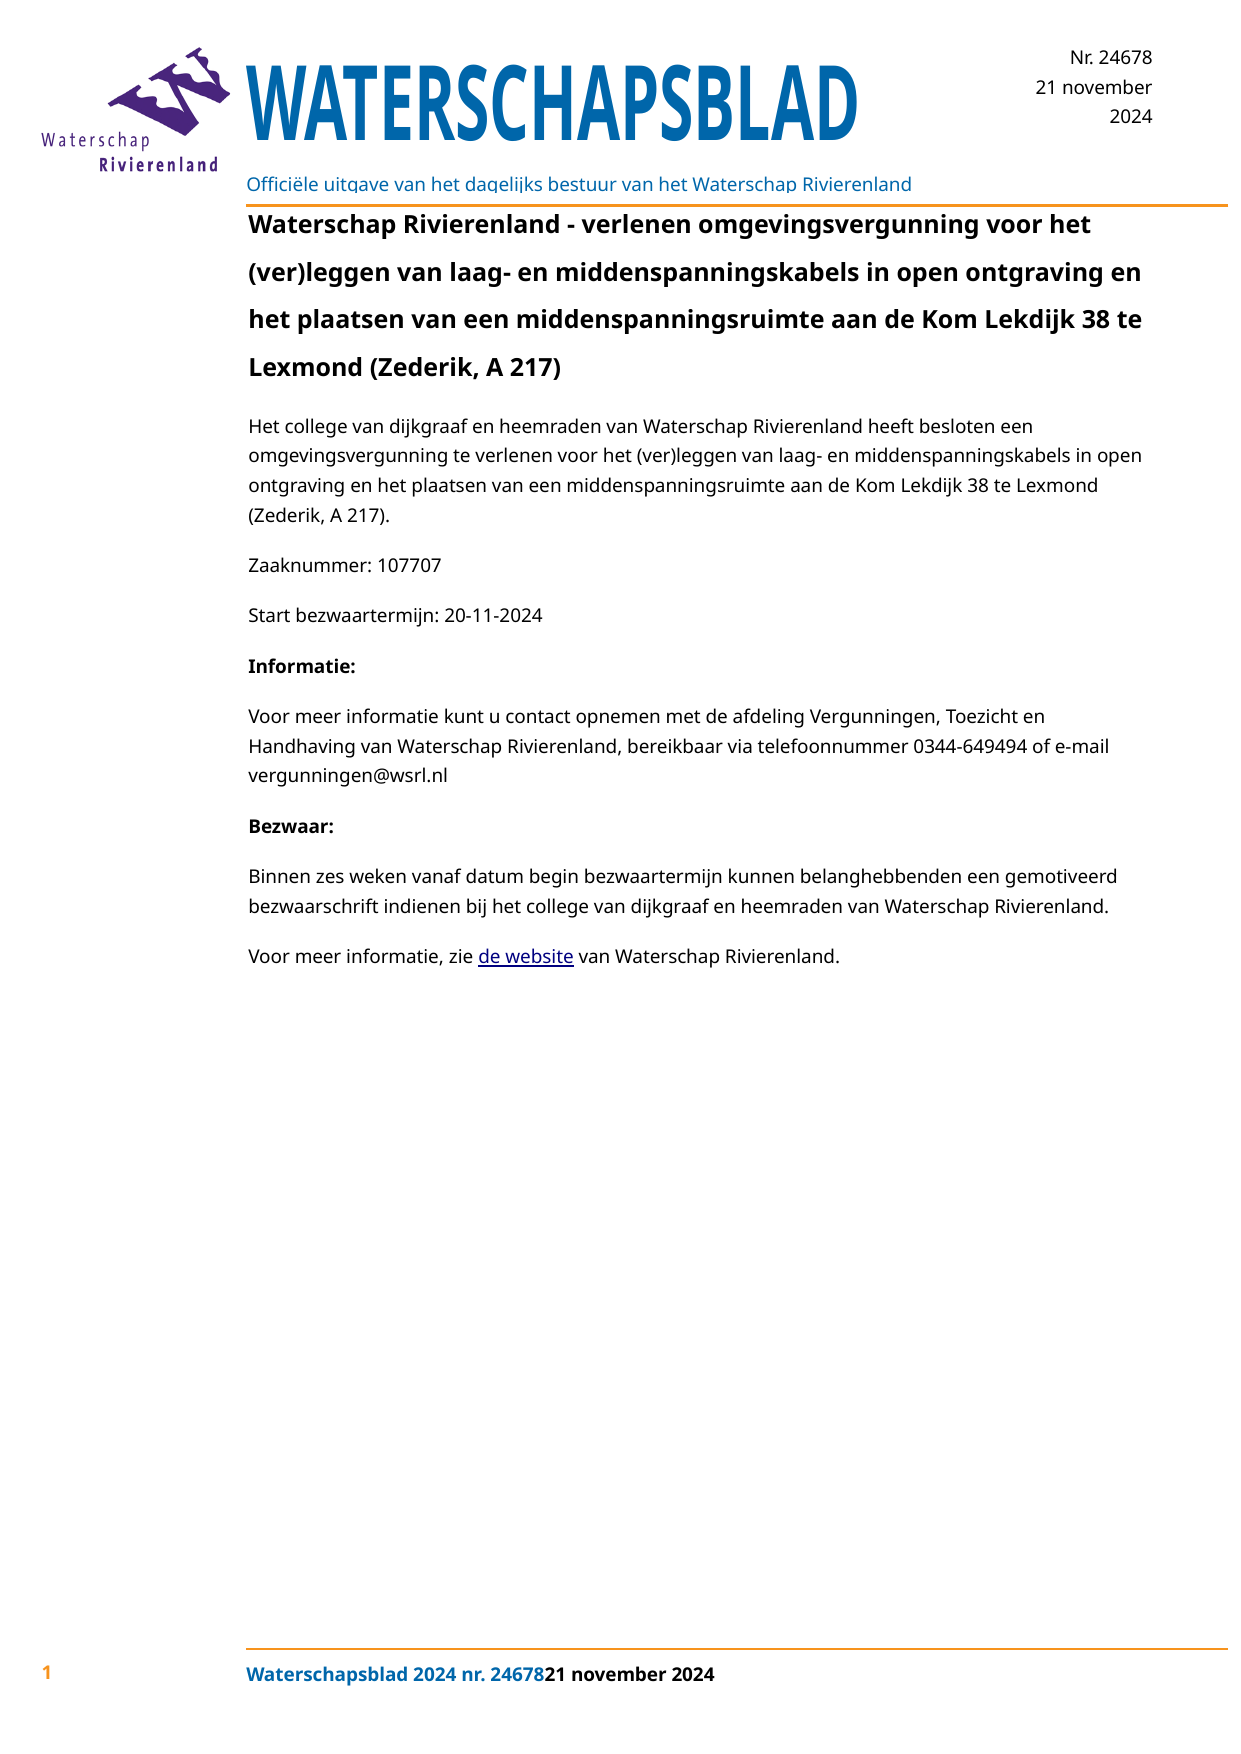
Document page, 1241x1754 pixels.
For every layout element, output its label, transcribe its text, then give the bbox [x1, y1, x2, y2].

text Voor meer informatie, zie de website van Waterschap Rivierenland. [248, 943, 1152, 969]
text Het college van dijkgraaf en heemraden van Waterschap Rivierenland heeft besloten een omgevingsvergunning te verlenen voor het (ver)leggen van laag- en middenspanningskabels in open ontgraving en het plaatsen van een middenspanningsruimte aan de Kom Lekdijk 38 te Lexmond (Zederik, A 217). [248, 413, 1152, 528]
text Informatie: [248, 653, 1152, 679]
picture [41, 47, 231, 172]
text Bezwaar: [248, 813, 1152, 839]
text Start bezwaartermijn: 20-11-2024 [248, 603, 1152, 628]
text Binnen zes weken vanaf datum begin bezwaartermijn kunnen belanghebbenden een gemotiveerd bezwaarschrift indienen bij het college van dijkgraaf en heemraden van Waterschap Rivierenland. [248, 863, 1152, 919]
text Zaaknummer: 107707 [248, 552, 1152, 578]
text Waterschap Rivierenland - verlenen omgevingsvergunning voor het (ver)leggen van laag- en middenspanningskabels in open ontgraving en het plaatsen van een middenspanningsruimte aan de Kom Lekdijk 38 te Lexmond (Zederik, A 217) [248, 207, 1152, 384]
text Voor meer informatie kunt u contact opnemen met de afdeling Vergunningen, Toezicht en Handhaving van Waterschap Rivierenland, bereikbaar via telefoonnummer 0344-649494 of e-mail vergunningen@wsrl.nl [248, 703, 1152, 788]
